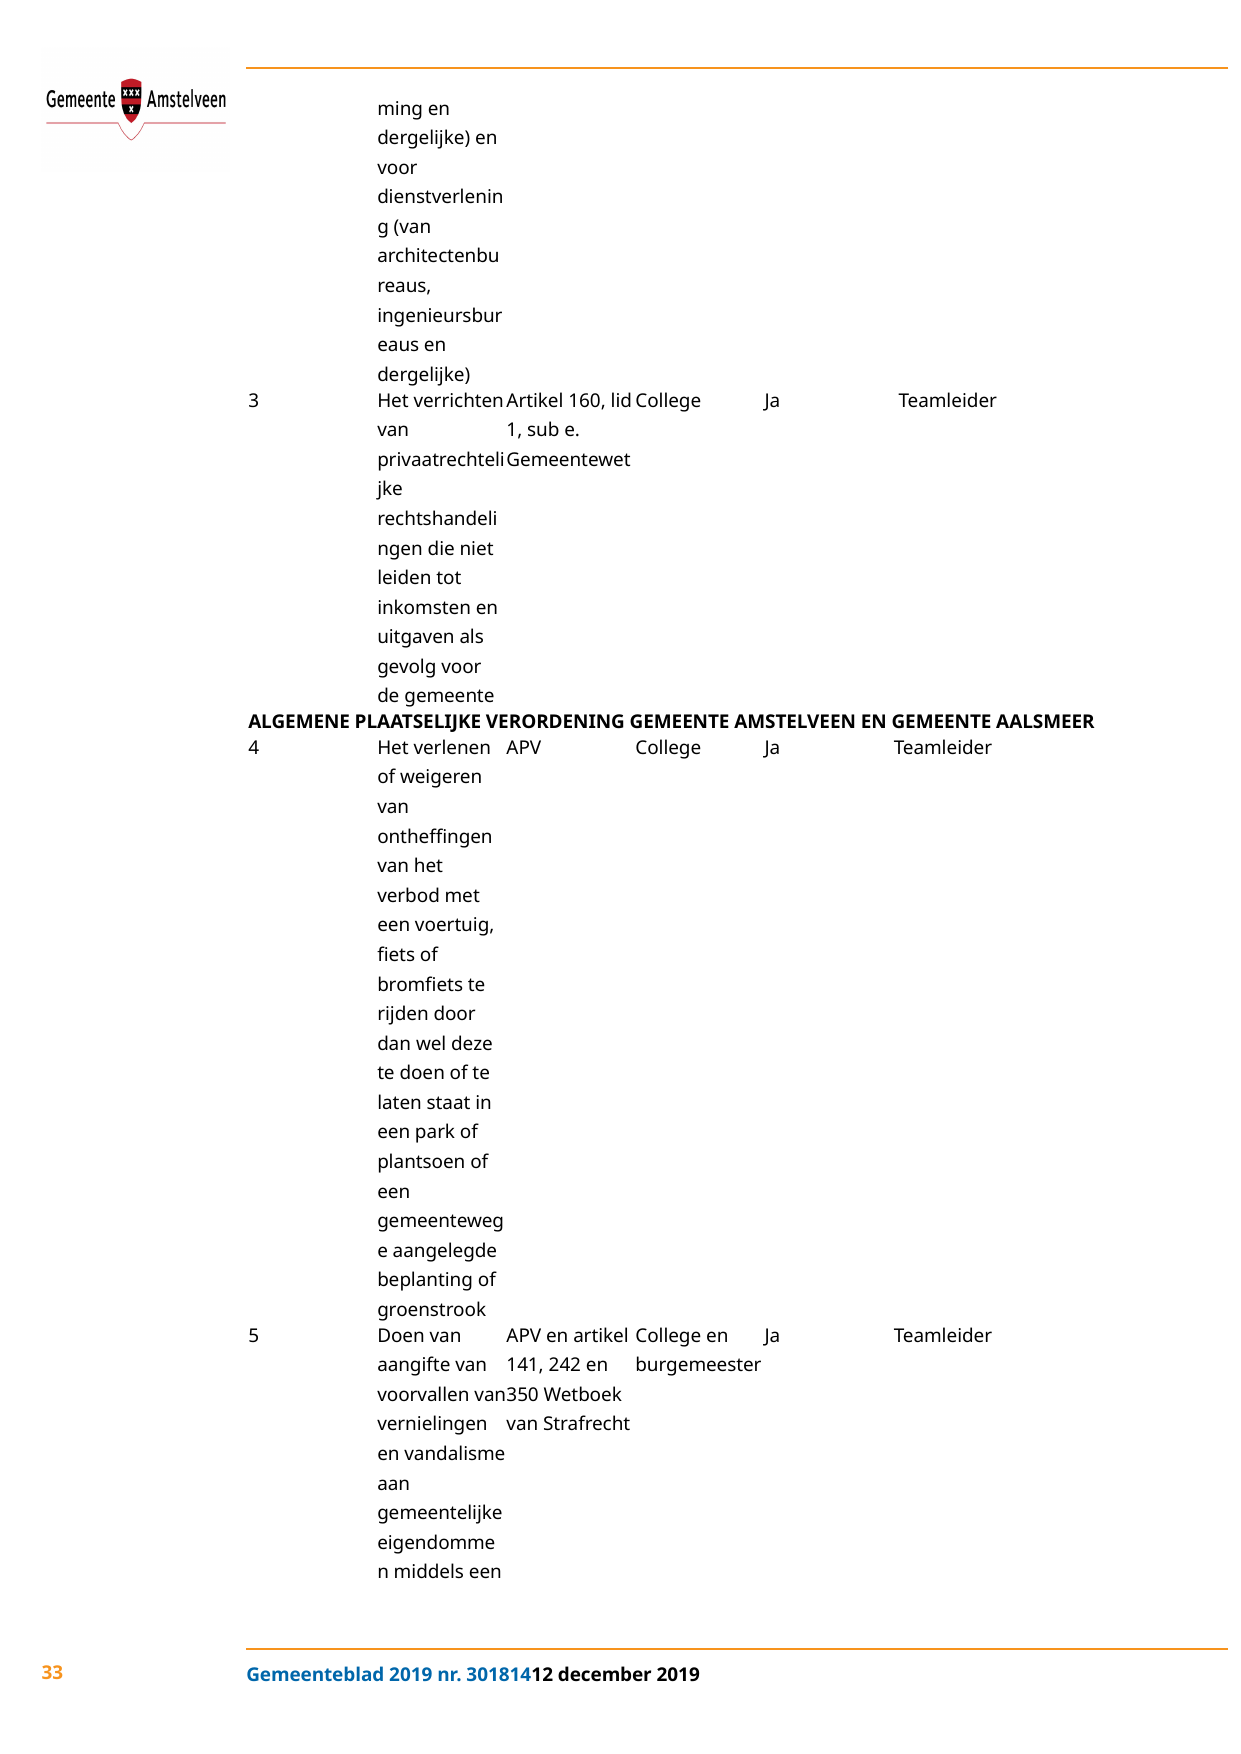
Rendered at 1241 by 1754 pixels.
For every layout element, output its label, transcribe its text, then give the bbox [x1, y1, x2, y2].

table_cell Teamleider [894, 734, 1022, 1322]
table_cell College [635, 734, 764, 1322]
table_cell College en burgemeester [635, 1322, 764, 1584]
table_cell [764, 95, 893, 387]
table_cell Het verrichten van privaatrechtelijke rechtshandelingen die niet leiden tot inkomsten en uitgaven als gevolg voor de gemeente [377, 387, 506, 708]
table_cell APV en artikel 141, 242 en 350 Wetboek van Strafrecht [506, 1322, 635, 1584]
table_cell ming en dergelijke) en voor dienstverlening (van architectenbureaus, ingenieursbureaus en dergelijke) [377, 95, 506, 387]
table_cell [1023, 734, 1152, 1322]
table_cell Het verlenen of weigeren van ontheffingen van het verbod met een voertuig, fiets of bromfiets te rijden door dan wel deze te doen of te laten staat in een park of plantsoen of een gemeentewege aangelegde beplanting of groenstrook [377, 734, 506, 1322]
table_cell APV [506, 734, 635, 1322]
table_cell Doen van aangifte van voorvallen van vernielingen en vandalisme aan gemeentelijke eigendommen middels een [377, 1322, 506, 1584]
table_cell 4 [248, 734, 377, 1322]
table_cell 3 [248, 387, 377, 708]
table_cell Teamleider [894, 387, 1022, 708]
table_cell Teamleider [894, 1322, 1022, 1584]
table_cell [248, 95, 377, 387]
table_cell Artikel 160, lid 1, sub e. Gemeentewet [506, 387, 635, 708]
table_cell 5 [248, 1322, 377, 1584]
table_cell Ja [764, 387, 893, 708]
table_cell [635, 95, 764, 387]
picture [41, 47, 231, 172]
table_cell College [635, 387, 764, 708]
table_cell [506, 95, 635, 387]
table_cell Ja [764, 734, 893, 1322]
table_cell [1023, 387, 1152, 708]
table_cell [1023, 1322, 1152, 1584]
table_cell Ja [764, 1322, 893, 1584]
table_cell [1023, 95, 1152, 387]
table_cell [894, 95, 1022, 387]
table_cell ALGEMENE PLAATSELIJKE VERORDENING GEMEENTE AMSTELVEEN EN GEMEENTE AALSMEER [248, 708, 1152, 734]
